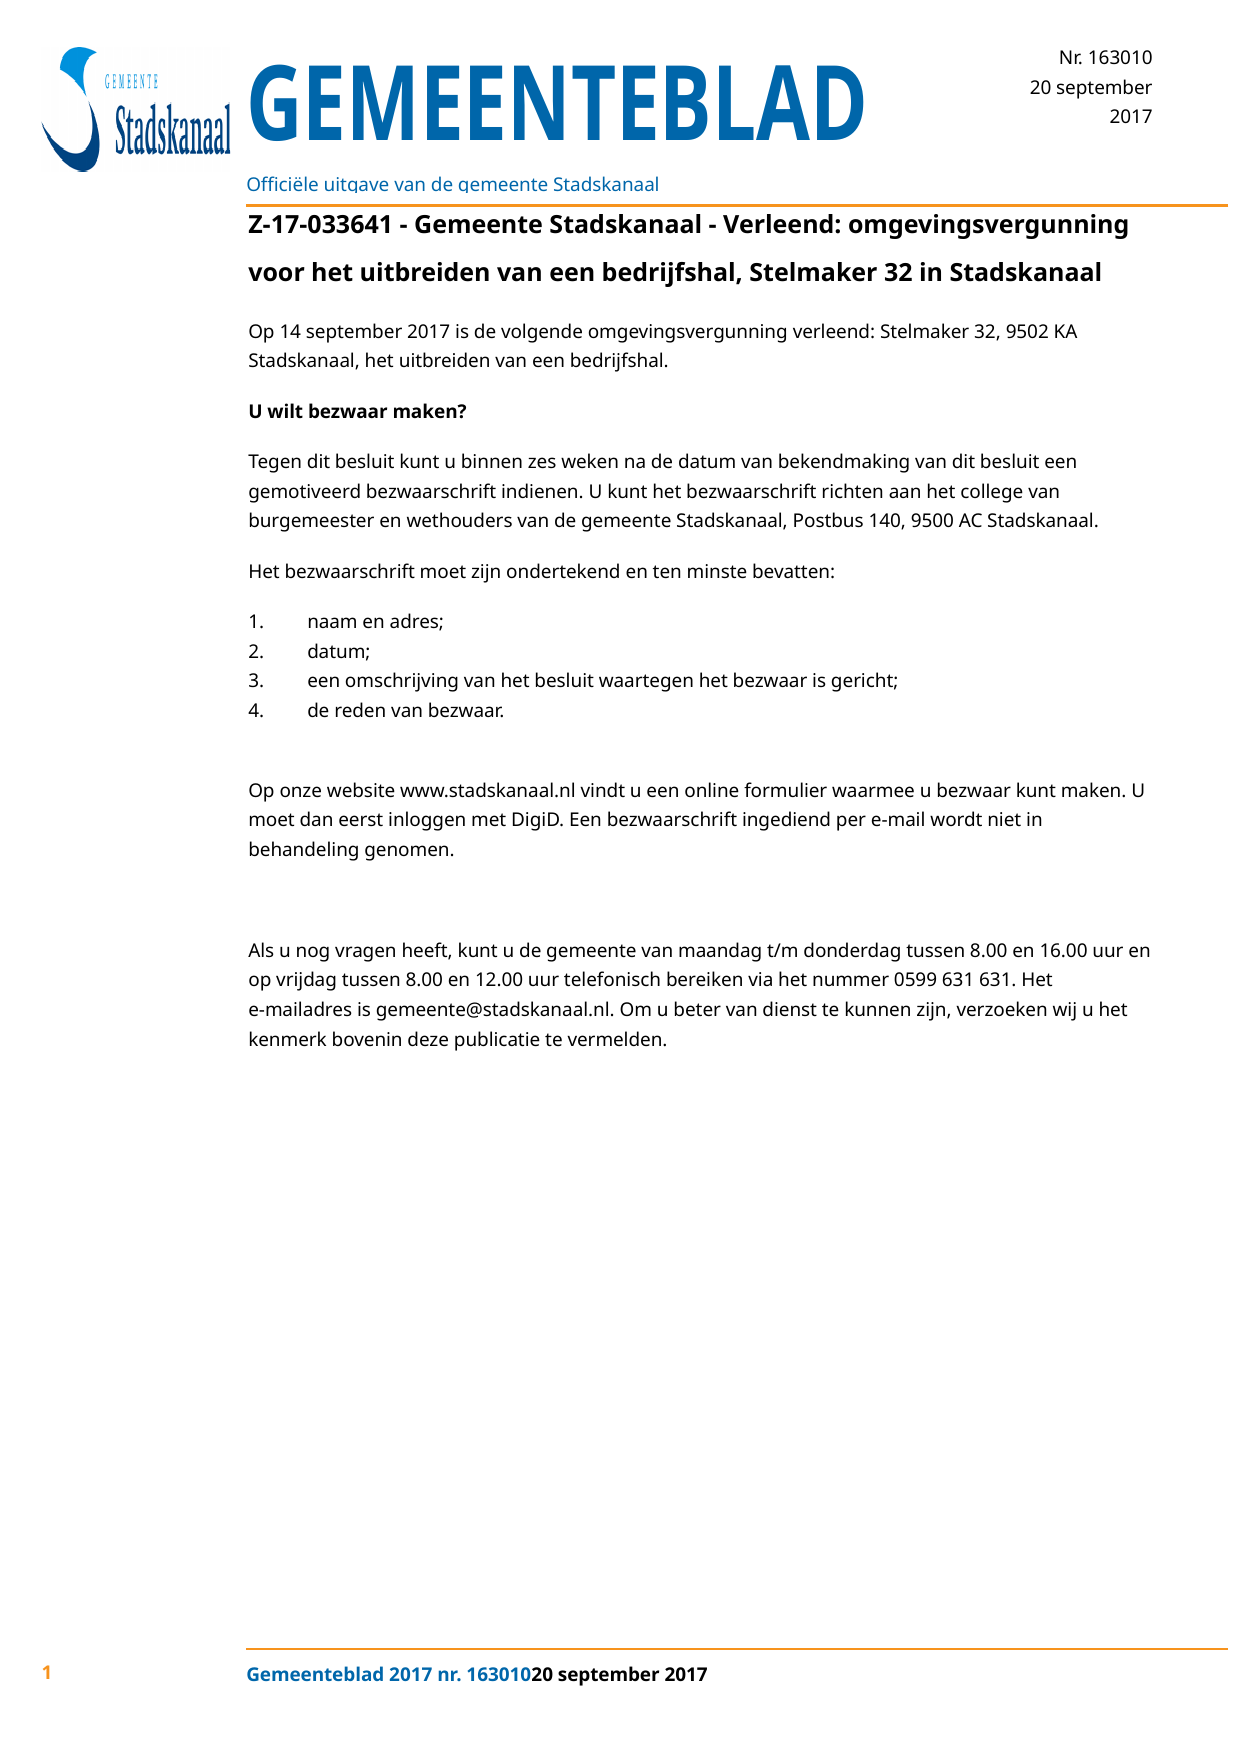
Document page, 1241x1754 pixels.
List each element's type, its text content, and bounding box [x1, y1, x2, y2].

text Z-17-033641 - Gemeente Stadskanaal - Verleend: omgevingsvergunning voor het uitbreiden van een bedrijfshal, Stelmaker 32 in Stadskanaal [248, 207, 1152, 288]
text U wilt bezwaar maken? [248, 398, 1152, 424]
text Op onze website www.stadskanaal.nl vindt u een online formulier waarmee u bezwaar kunt maken. U moet dan eerst inloggen met DigiD. Een bezwaarschrift ingediend per e-mail wordt niet in behandeling genomen. [248, 777, 1152, 862]
list naam en adres; [248, 608, 1152, 634]
list datum; [248, 638, 1152, 664]
list de reden van bezwaar. [248, 697, 1152, 723]
text Tegen dit besluit kunt u binnen zes weken na de datum van bekendmaking van dit besluit een gemotiveerd bezwaarschrift indienen. U kunt het bezwaarschrift richten aan het college van burgemeester en wethouders van de gemeente Stadskanaal, Postbus 140, 9500 AC Stadskanaal. [248, 448, 1152, 533]
picture [41, 47, 231, 172]
list een omschrijving van het besluit waartegen het bezwaar is gericht; [248, 667, 1152, 693]
text Als u nog vragen heeft, kunt u de gemeente van maandag t/m donderdag tussen 8.00 en 16.00 uur en op vrijdag tussen 8.00 en 12.00 uur telefonisch bereiken via het nummer 0599 631 631. Het e‑mailadres is gemeente@stadskanaal.nl. Om u beter van dienst te kunnen zijn, verzoeken wij u het kenmerk bovenin deze publicatie te vermelden. [248, 937, 1152, 1052]
text Het bezwaarschrift moet zijn ondertekend en ten minste bevatten: [248, 558, 1152, 584]
text Op 14 september 2017 is de volgende omgevingsvergunning verleend: Stelmaker 32, 9502 KA Stadskanaal, het uitbreiden van een bedrijfshal. [248, 318, 1152, 373]
